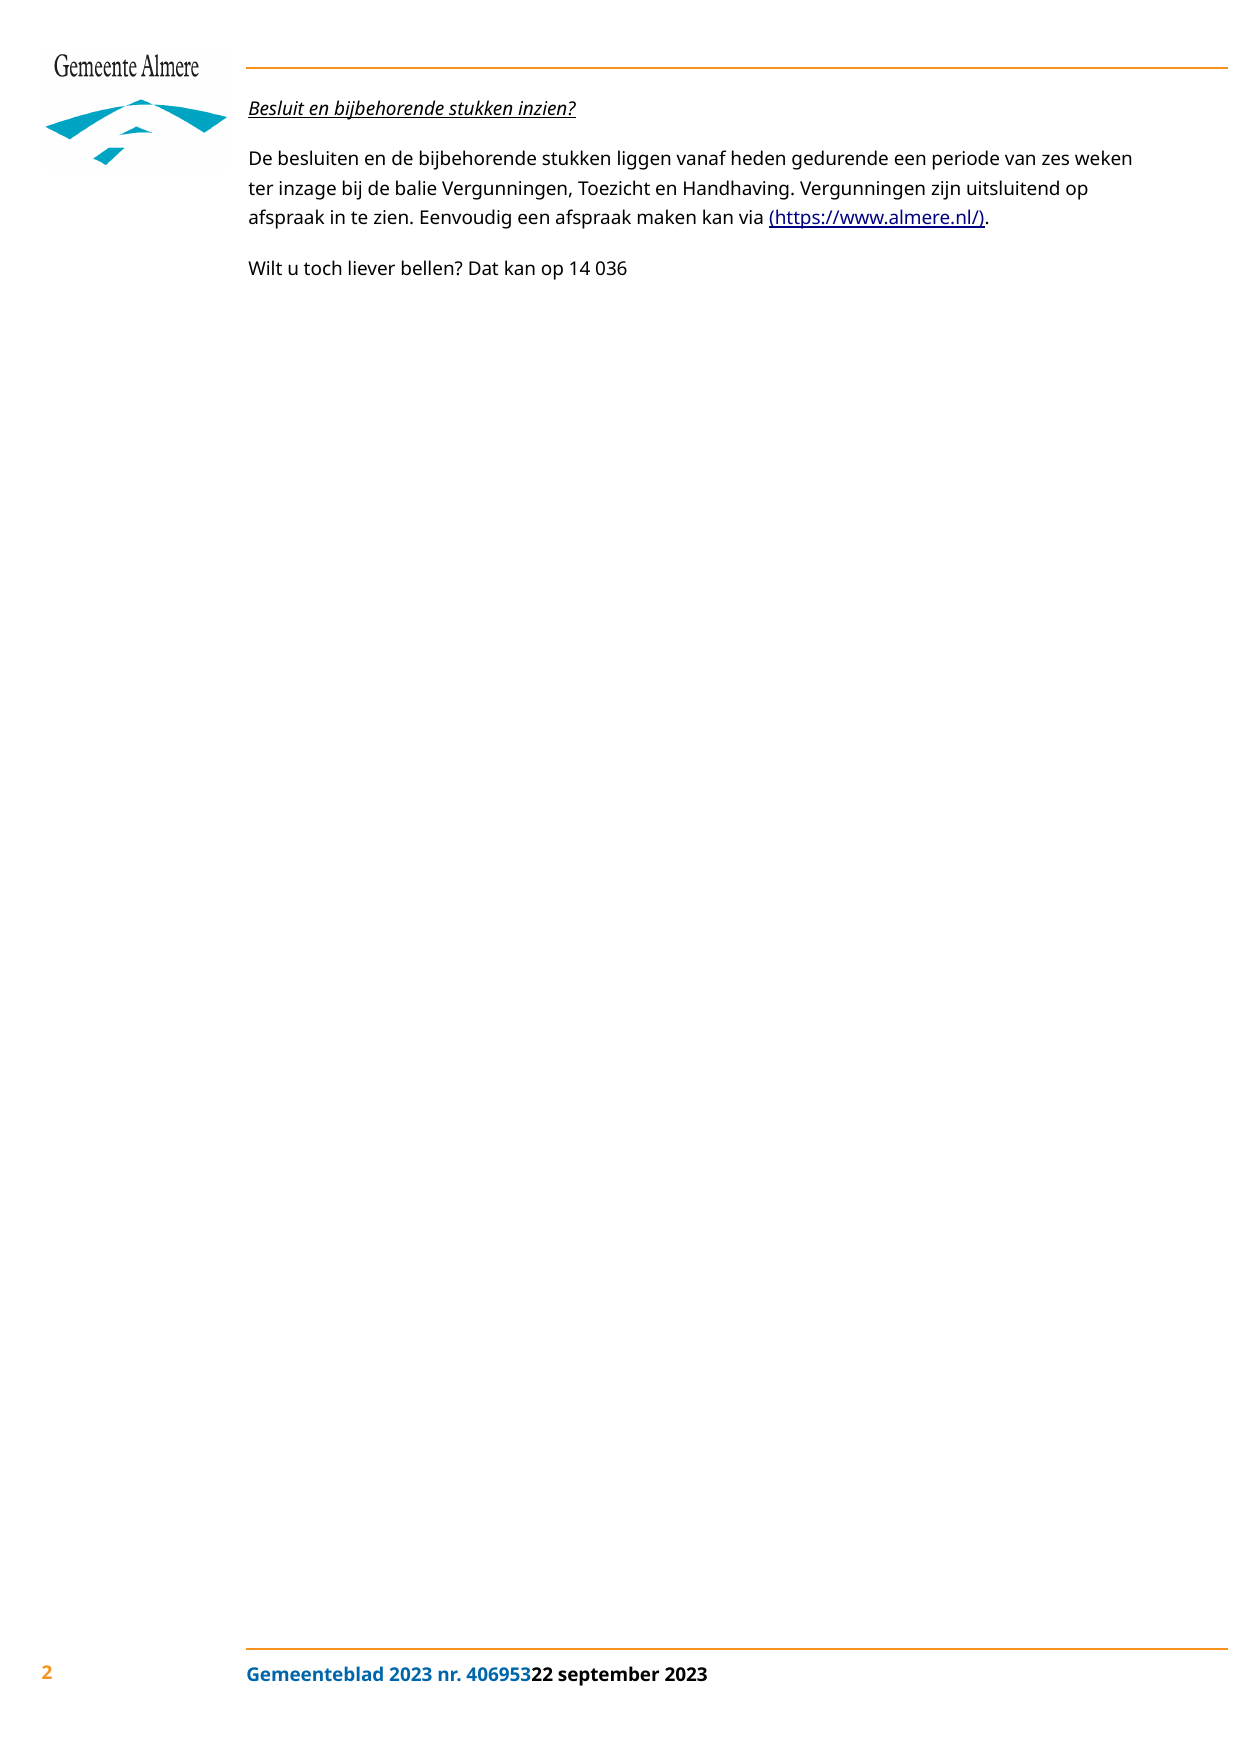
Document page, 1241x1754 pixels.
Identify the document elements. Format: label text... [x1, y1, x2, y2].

text De besluiten en de bijbehorende stukken liggen vanaf heden gedurende een periode van zes weken ter inzage bij de balie Vergunningen, Toezicht en Handhaving. Vergunningen zijn uitsluitend op afspraak in te zien. Eenvoudig een afspraak maken kan via (https://www.almere.nl/). [248, 145, 1152, 230]
picture [41, 47, 231, 172]
text Wilt u toch liever bellen? Dat kan op 14 036 [248, 255, 1152, 281]
text Besluit en bijbehorende stukken inzien? [248, 95, 1152, 121]
